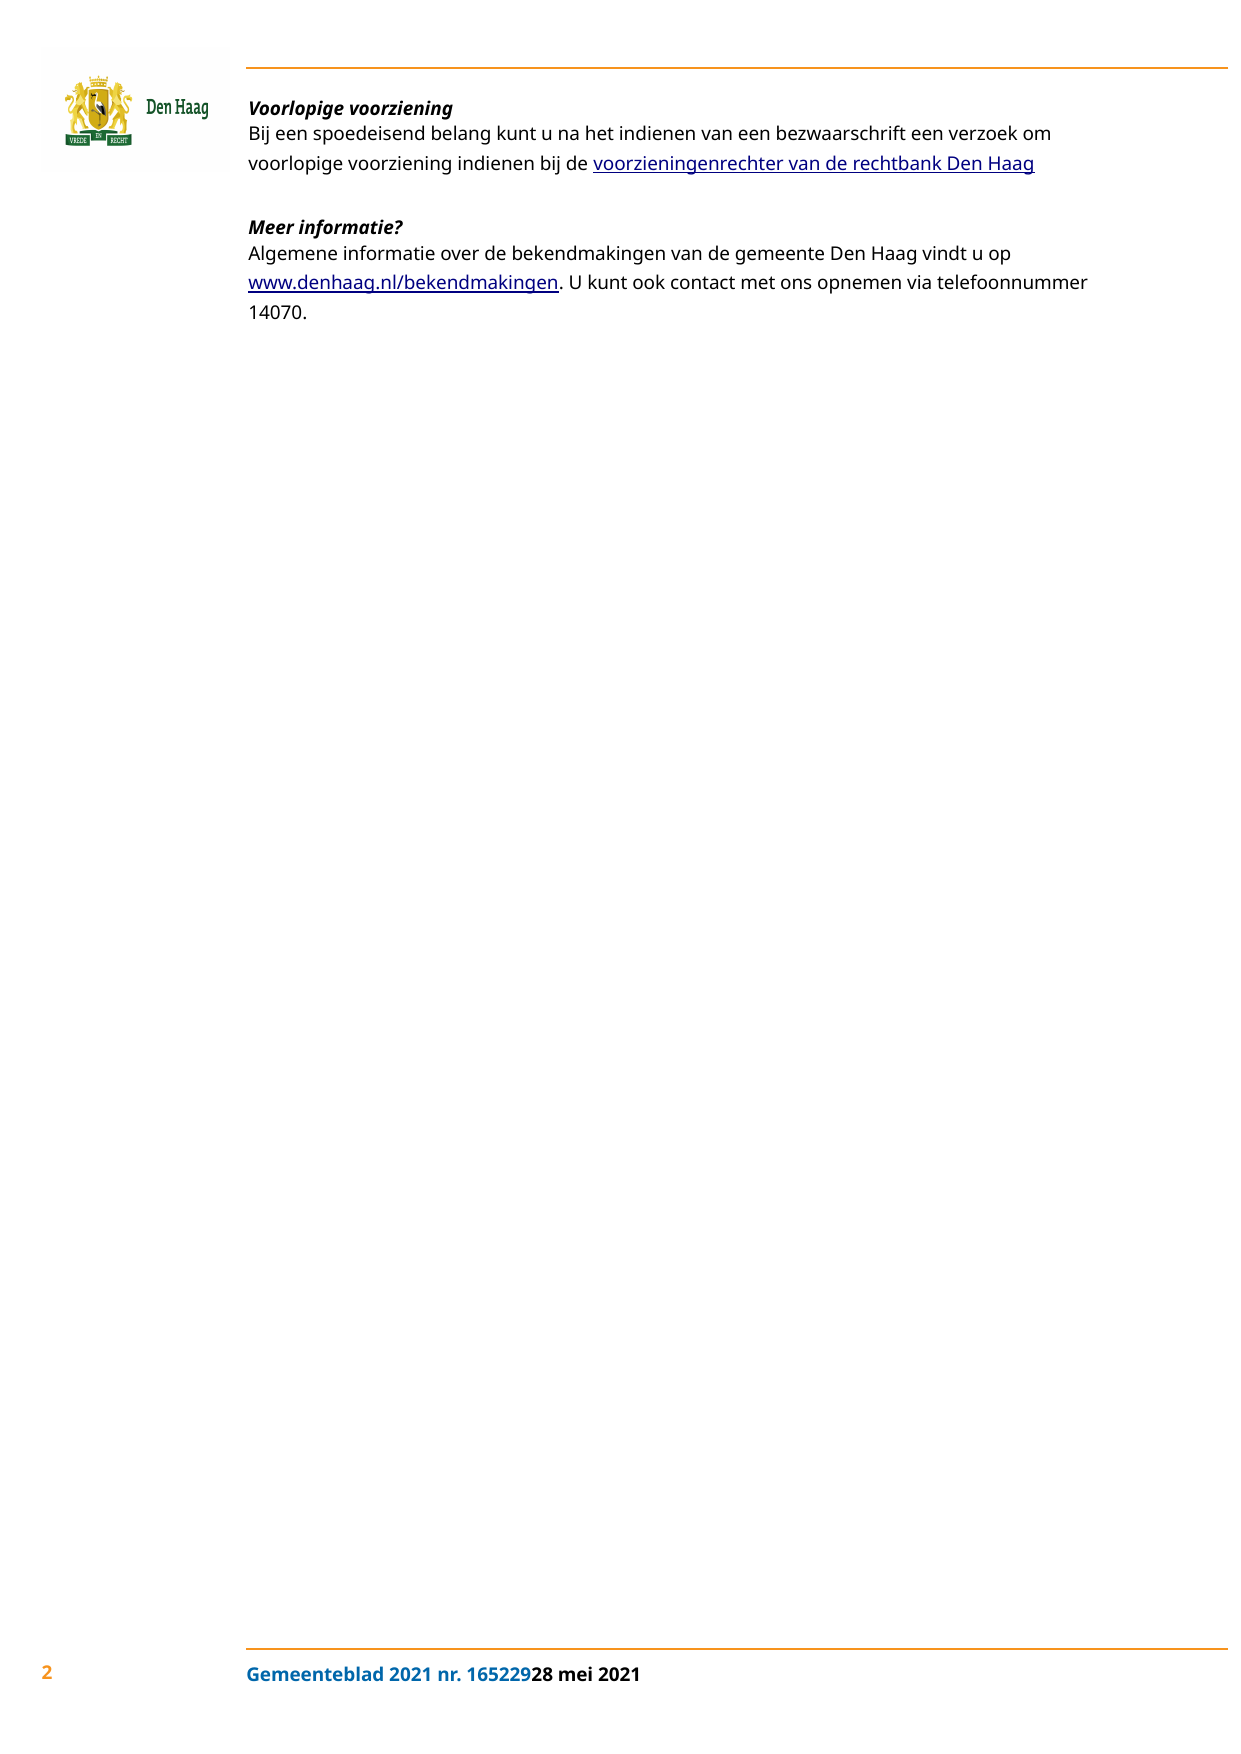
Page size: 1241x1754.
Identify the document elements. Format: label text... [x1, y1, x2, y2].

text Voorlopige voorziening [248, 95, 1152, 121]
text Algemene informatie over de bekendmakingen van de gemeente Den Haag vindt u op www.denhaag.nl/bekendmakingen. U kunt ook contact met ons opnemen via telefoonnummer 14070. [248, 240, 1152, 325]
text Bij een spoedeisend belang kunt u na het indienen van een bezwaarschrift een verzoek om voorlopige voorziening indienen bij de voorzieningenrechter van de rechtbank Den Haag [248, 121, 1152, 176]
picture [41, 47, 231, 172]
text Meer informatie? [248, 214, 1152, 240]
